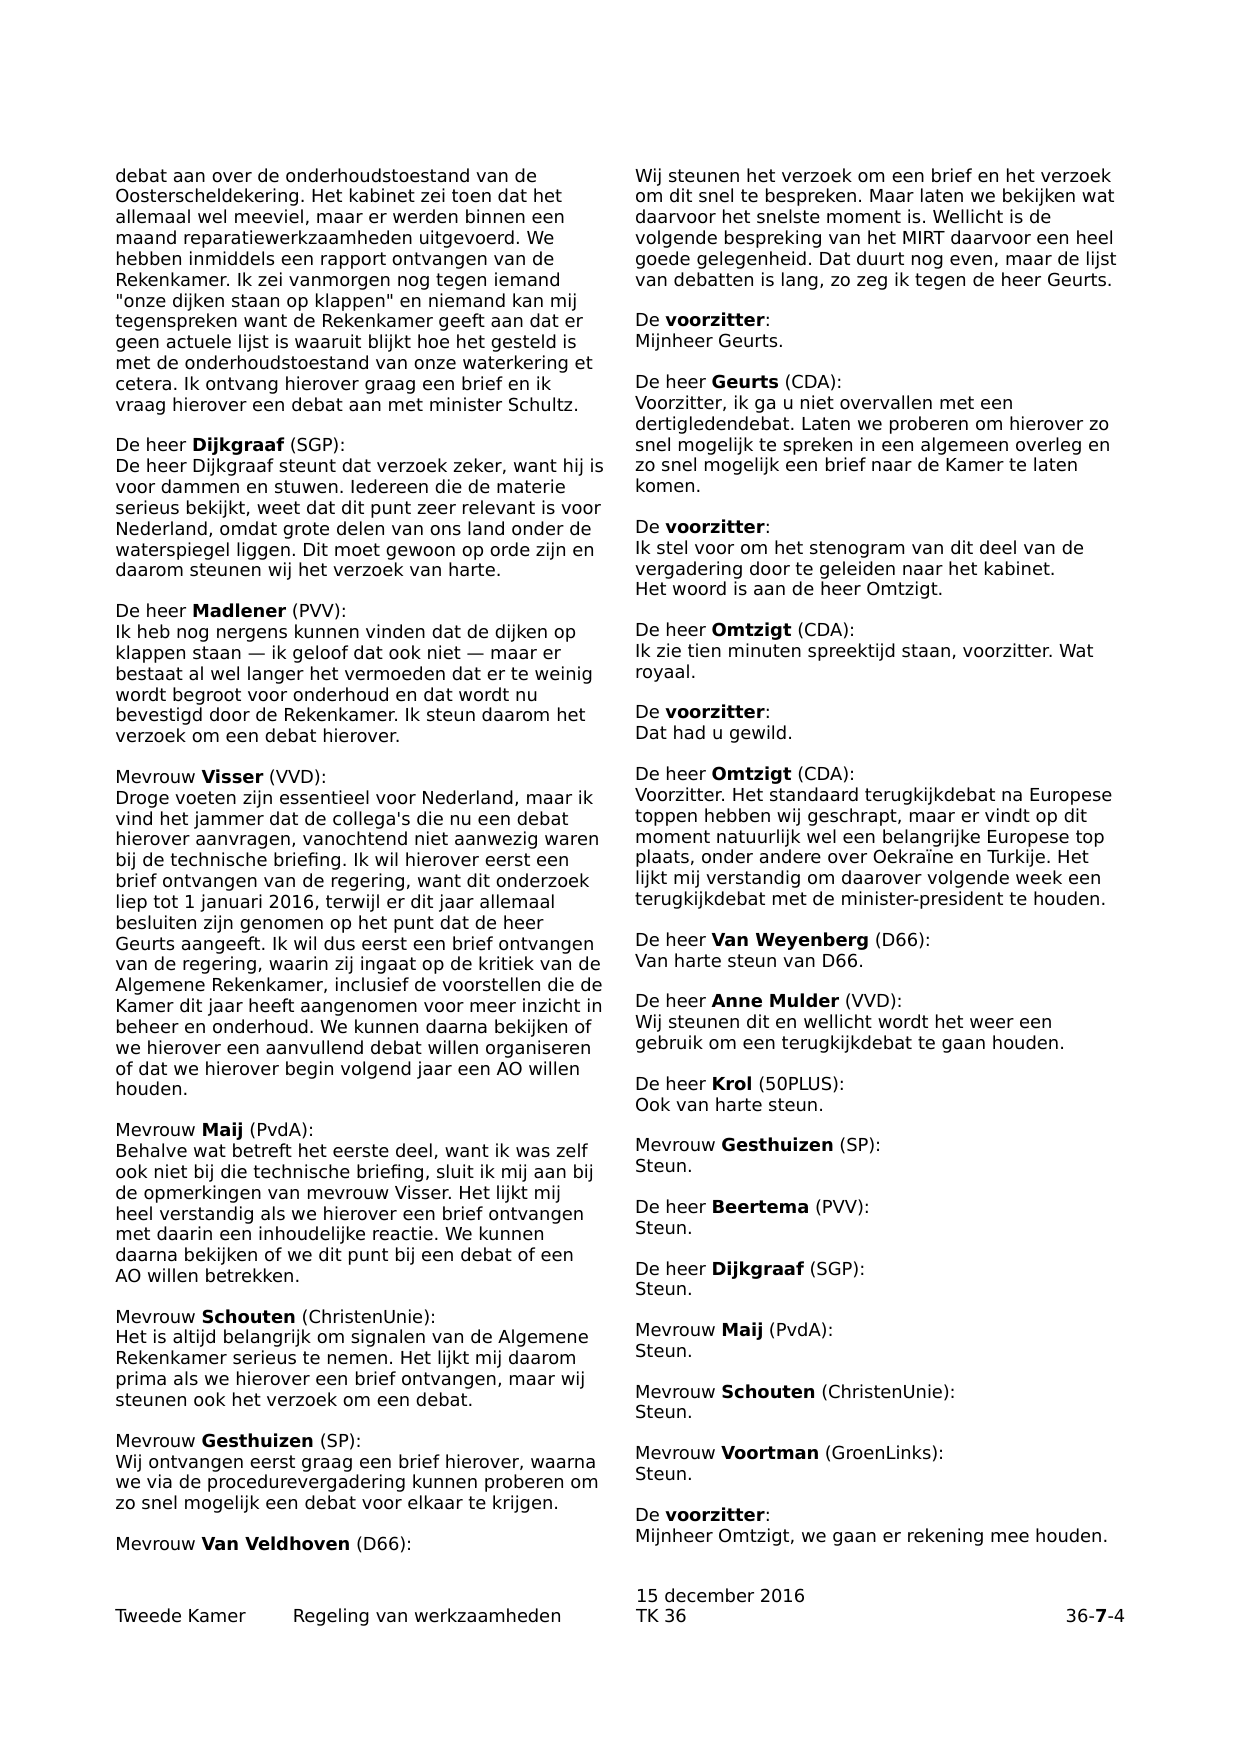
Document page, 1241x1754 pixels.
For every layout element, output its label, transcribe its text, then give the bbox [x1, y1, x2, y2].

text Steun. [635, 1279, 1125, 1300]
text Mevrouw Gesthuizen (SP): [635, 1135, 1125, 1156]
text Mevrouw Gesthuizen (SP): [115, 1431, 605, 1451]
text Steun. [635, 1156, 1125, 1177]
text Wij steunen dit en wellicht wordt het weer een gebruik om een terugkijkdebat te gaan houden. [635, 1012, 1125, 1054]
text De heer Anne Mulder (VVD): [635, 991, 1125, 1012]
text Het is altijd belangrijk om signalen van de Algemene Rekenkamer serieus te nemen. Het lijkt mij daarom prima als we hierover een brief ontvangen, maar wij steunen ook het verzoek om een debat. [115, 1327, 605, 1411]
text Het woord is aan de heer Omtzigt. [635, 579, 1125, 600]
text De voorzitter: [635, 702, 1125, 723]
text Mevrouw Visser (VVD): [115, 767, 605, 787]
text Behalve wat betreft het eerste deel, want ik was zelf ook niet bij die technische briefing, sluit ik mij aan bij de opmerkingen van mevrouw Visser. Het lijkt mij heel verstandig als we hierover een brief ontvangen met daarin een inhoudelijke reactie. We kunnen daarna bekijken of we dit punt bij een debat of een AO willen betrekken. [115, 1141, 605, 1287]
text Mevrouw Schouten (ChristenUnie): [635, 1381, 1125, 1402]
text Droge voeten zijn essentieel voor Nederland, maar ik vind het jammer dat de collega's die nu een debat hierover aanvragen, vanochtend niet aanwezig waren bij de technische briefing. Ik wil hierover eerst een brief ontvangen van de regering, want dit onderzoek liep tot 1 januari 2016, terwijl er dit jaar allemaal besluiten zijn genomen op het punt dat de heer Geurts aangeeft. Ik wil dus eerst een brief ontvangen van de regering, waarin zij ingaat op de kritiek van de Algemene Rekenkamer, inclusief de voorstellen die de Kamer dit jaar heeft aangenomen voor meer inzicht in beheer en onderhoud. We kunnen daarna bekijken of we hierover een aanvullend debat willen organiseren of dat we hierover begin volgend jaar een AO willen houden. [115, 787, 605, 1100]
text De heer Van Weyenberg (D66): [635, 930, 1125, 950]
text Mevrouw Maij (PvdA): [635, 1320, 1125, 1341]
text Steun. [635, 1402, 1125, 1423]
text De heer Dijkgraaf (SGP): [635, 1258, 1125, 1279]
text Mevrouw Van Veldhoven (D66): [115, 1534, 605, 1554]
text De heer Dijkgraaf steunt dat verzoek zeker, want hij is voor dammen en stuwen. Iedereen die de materie serieus bekijkt, weet dat dit punt zeer relevant is voor Nederland, omdat grote delen van ons land onder de waterspiegel liggen. Dit moet gewoon op orde zijn en daarom steunen wij het verzoek van harte. [115, 456, 605, 581]
text Ik stel voor om het stenogram van dit deel van de vergadering door te geleiden naar het kabinet. [635, 537, 1125, 579]
text Mevrouw Maij (PvdA): [115, 1120, 605, 1141]
text Van harte steun van D66. [635, 950, 1125, 971]
text De voorzitter: [635, 310, 1125, 331]
text Voorzitter. Het standaard terugkijkdebat na Europese toppen hebben wij geschrapt, maar er vindt op dit moment natuurlijk wel een belangrijke Europese top plaats, onder andere over Oekraïne en Turkije. Het lijkt mij verstandig om daarover volgende week een terugkijkdebat met de minister-president te houden. [635, 785, 1125, 910]
text Ik zie tien minuten spreektijd staan, voorzitter. Wat royaal. [635, 641, 1125, 682]
text debat aan over de onderhoudstoestand van de Oosterscheldekering. Het kabinet zei toen dat het allemaal wel meeviel, maar er werden binnen een maand reparatiewerkzaamheden uitgevoerd. We hebben inmiddels een rapport ontvangen van de Rekenkamer. Ik zei vanmorgen nog tegen iemand "onze dijken staan op klappen" en niemand kan mij tegenspreken want de Rekenkamer geeft aan dat er geen actuele lijst is waaruit blijkt hoe het gesteld is met de onderhoudstoestand van onze waterkering et cetera. Ik ontvang hierover graag een brief en ik vraag hierover een debat aan met minister Schultz. [115, 165, 605, 415]
text De heer Geurts (CDA): [635, 372, 1125, 393]
text De heer Beertema (PVV): [635, 1197, 1125, 1217]
text Mevrouw Schouten (ChristenUnie): [115, 1307, 605, 1327]
text De heer Omtzigt (CDA): [635, 764, 1125, 785]
text Mevrouw Voortman (GroenLinks): [635, 1443, 1125, 1464]
text De voorzitter: [635, 1504, 1125, 1525]
text De heer Dijkgraaf (SGP): [115, 435, 605, 456]
text Dat had u gewild. [635, 723, 1125, 744]
text De voorzitter: [635, 517, 1125, 537]
text De heer Madlener (PVV): [115, 601, 605, 622]
text Ook van harte steun. [635, 1094, 1125, 1115]
text Steun. [635, 1464, 1125, 1484]
text Voorzitter, ik ga u niet overvallen met een dertigledendebat. Laten we proberen om hierover zo snel mogelijk te spreken in een algemeen overleg en zo snel mogelijk een brief naar de Kamer te laten komen. [635, 393, 1125, 497]
text Mijnheer Omtzigt, we gaan er rekening mee houden. [635, 1525, 1125, 1546]
text De heer Omtzigt (CDA): [635, 620, 1125, 641]
text Mijnheer Geurts. [635, 331, 1125, 352]
text Wij steunen het verzoek om een brief en het verzoek om dit snel te bespreken. Maar laten we bekijken wat daarvoor het snelste moment is. Wellicht is de volgende bespreking van het MIRT daarvoor een heel goede gelegenheid. Dat duurt nog even, maar de lijst van debatten is lang, zo zeg ik tegen de heer Geurts. [635, 165, 1125, 290]
text De heer Krol (50PLUS): [635, 1074, 1125, 1094]
text Steun. [635, 1341, 1125, 1361]
text Wij ontvangen eerst graag een brief hierover, waarna we via de procedurevergadering kunnen proberen om zo snel mogelijk een debat voor elkaar te krijgen. [115, 1451, 605, 1514]
text Ik heb nog nergens kunnen vinden dat de dijken op klappen staan — ik geloof dat ook niet — maar er bestaat al wel langer het vermoeden dat er te weinig wordt begroot voor onderhoud en dat wordt nu bevestigd door de Rekenkamer. Ik steun daarom het verzoek om een debat hierover. [115, 622, 605, 747]
text Steun. [635, 1217, 1125, 1238]
